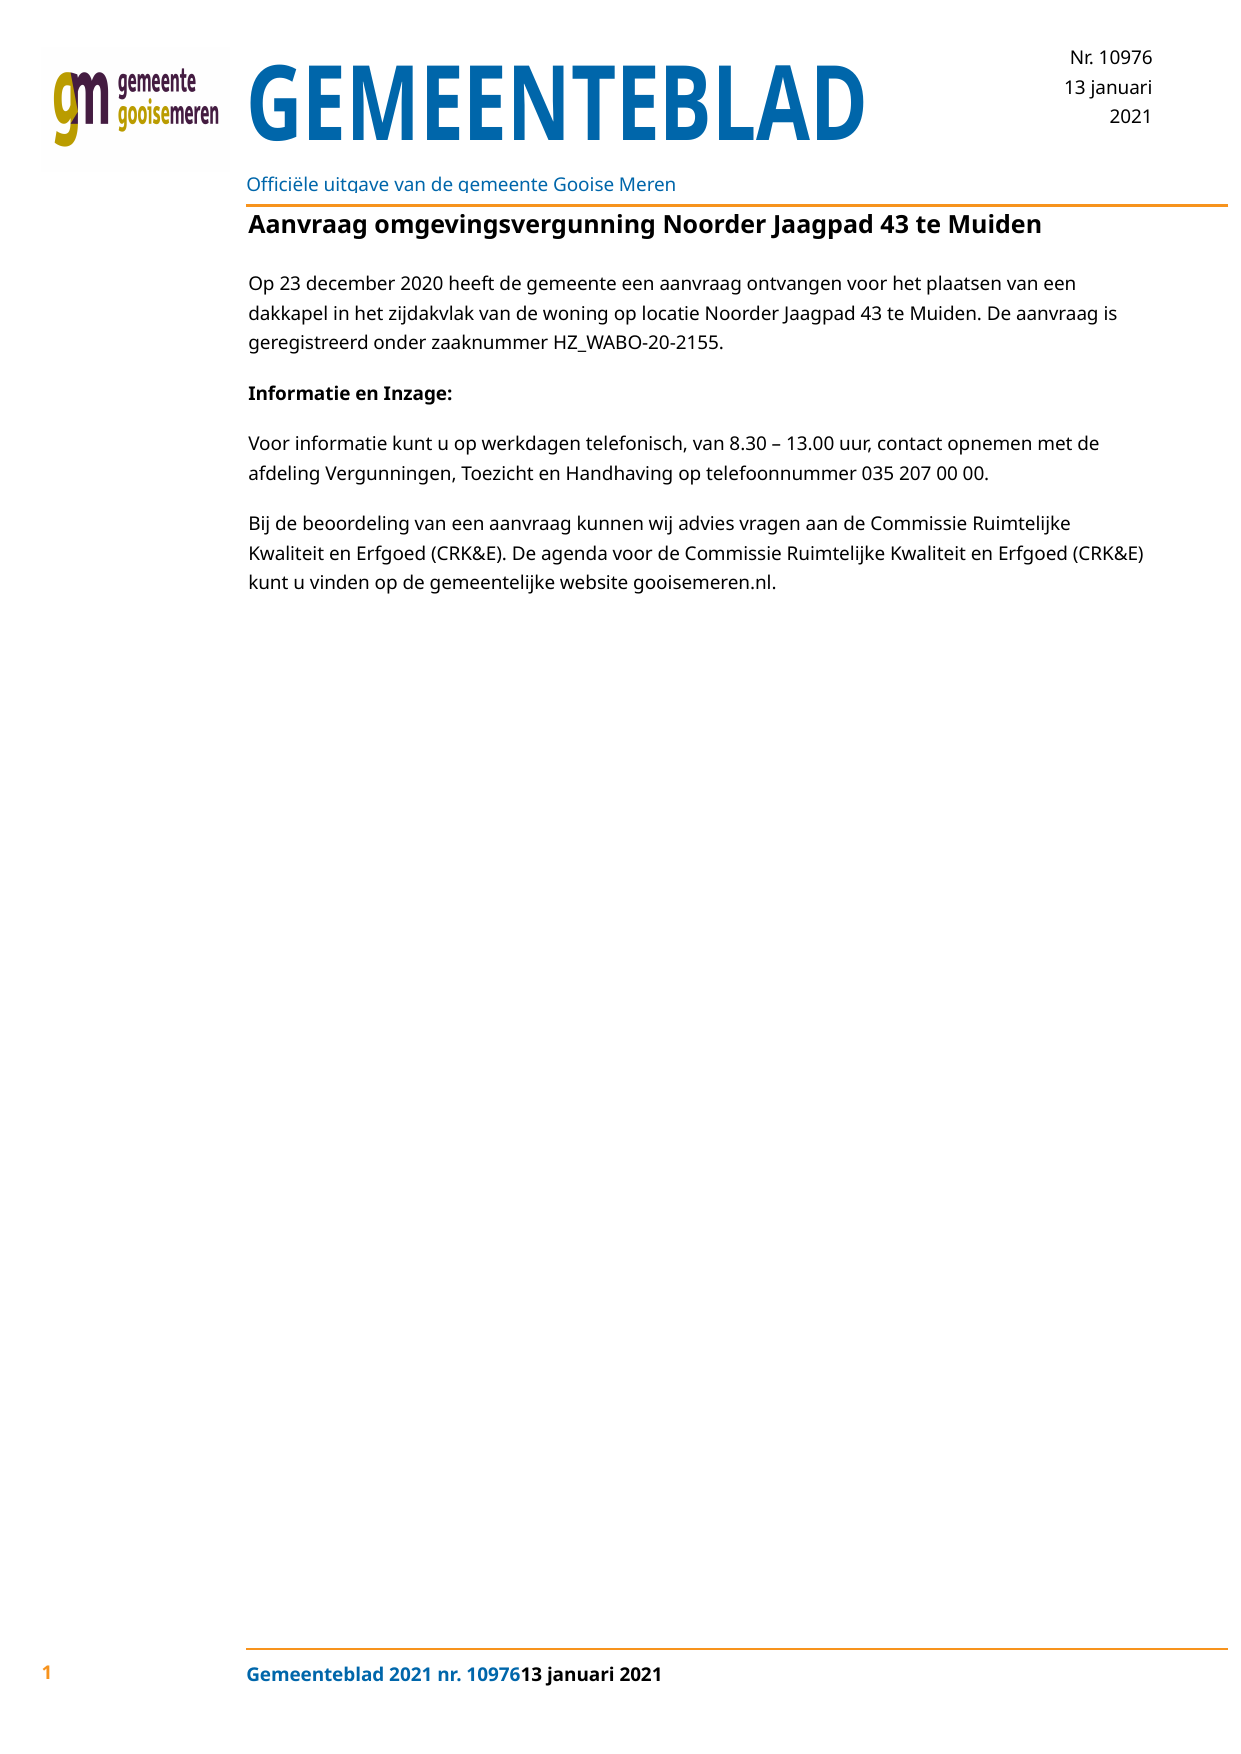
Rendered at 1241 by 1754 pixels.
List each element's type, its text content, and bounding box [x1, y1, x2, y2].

text Informatie en Inzage: [248, 380, 1152, 406]
text Op 23 december 2020 heeft de gemeente een aanvraag ontvangen voor het plaatsen van een dakkapel in het zijdakvlak van de woning op locatie Noorder Jaagpad 43 te Muiden. De aanvraag is geregistreerd onder zaaknummer HZ_WABO-20-2155. [248, 270, 1152, 355]
text Bij de beoordeling van een aanvraag kunnen wij advies vragen aan de Commissie Ruimtelijke Kwaliteit en Erfgoed (CRK&E). De agenda voor de Commissie Ruimtelijke Kwaliteit en Erfgoed (CRK&E) kunt u vinden op de gemeentelijke website gooisemeren.nl. [248, 510, 1152, 595]
text Voor informatie kunt u op werkdagen telefonisch, van 8.30 – 13.00 uur, contact opnemen met de afdeling Vergunningen, Toezicht en Handhaving op telefoonnummer 035 207 00 00. [248, 430, 1152, 486]
picture [41, 47, 231, 172]
text Aanvraag omgevingsvergunning Noorder Jaagpad 43 te Muiden [248, 207, 1152, 241]
